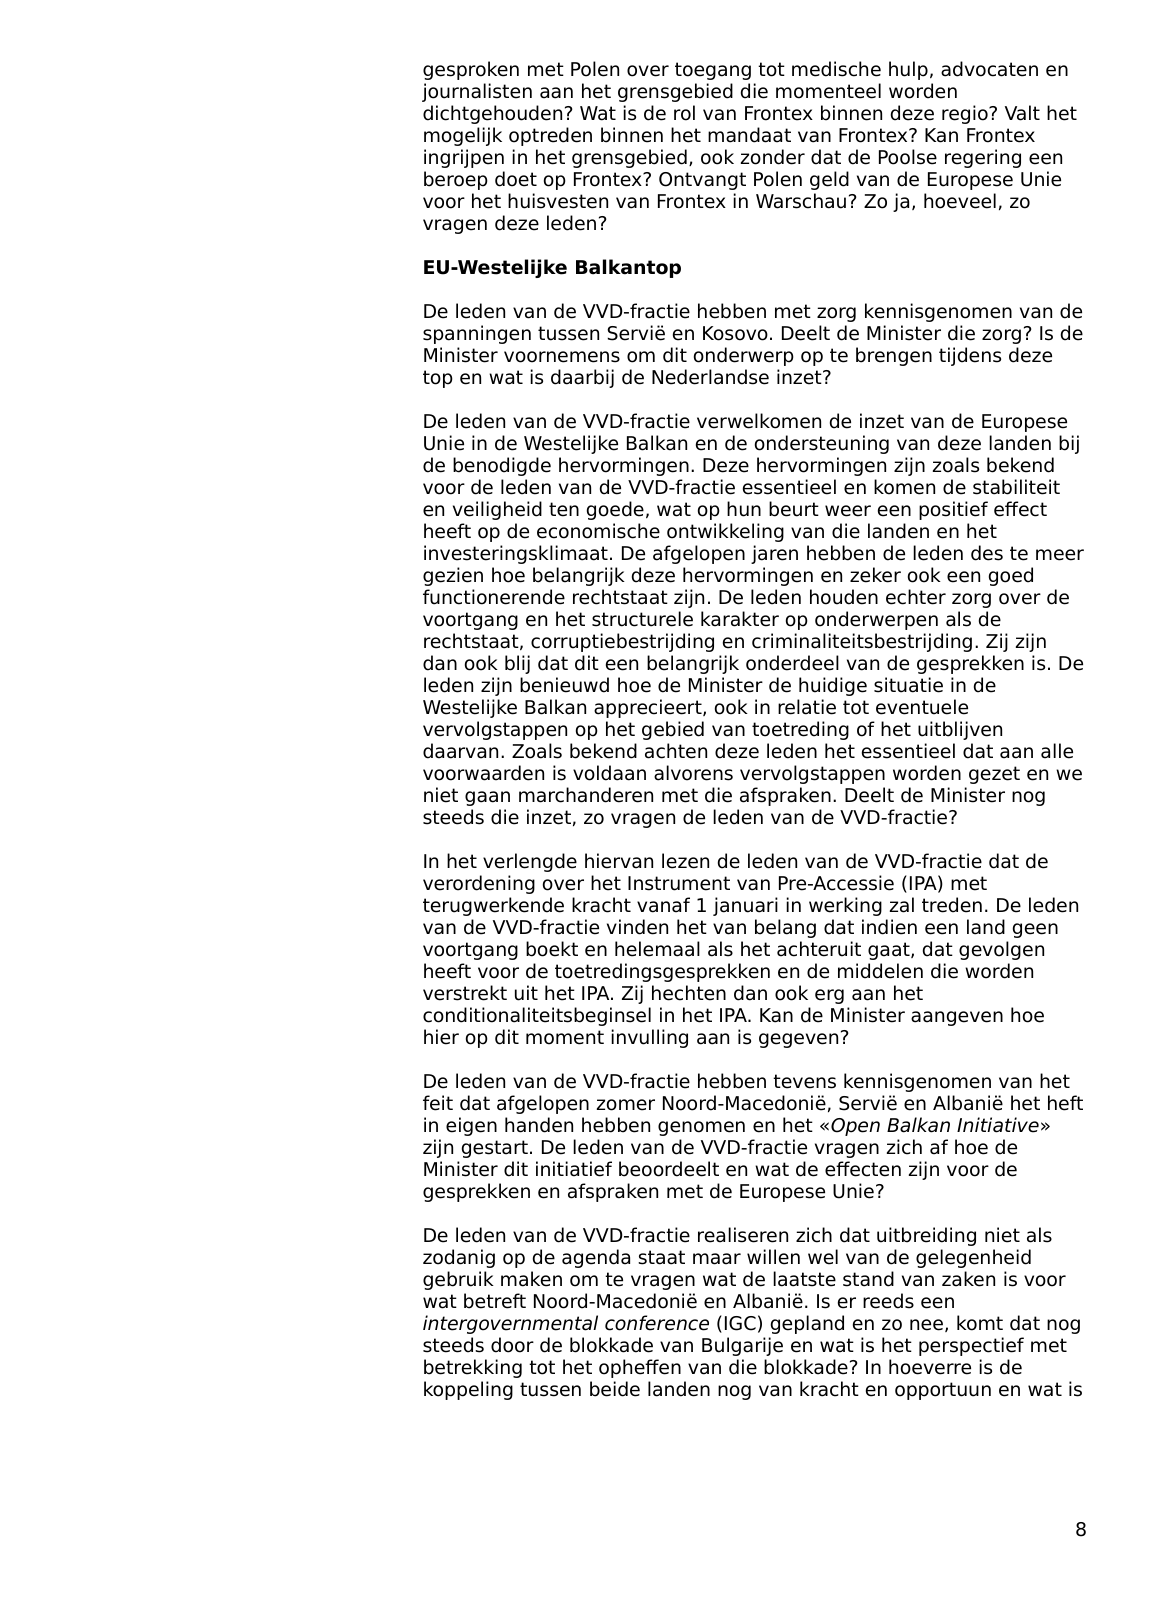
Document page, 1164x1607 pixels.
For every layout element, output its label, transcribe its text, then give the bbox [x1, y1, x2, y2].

text gesproken met Polen over toegang tot medische hulp, advocaten en journalisten aan het grensgebied die momenteel worden dichtgehouden? Wat is de rol van Frontex binnen deze regio? Valt het mogelijk optreden binnen het mandaat van Frontex? Kan Frontex ingrijpen in het grensgebied, ook zonder dat de Poolse regering een beroep doet op Frontex? Ontvangt Polen geld van de Europese Unie voor het huisvesten van Frontex in Warschau? Zo ja, hoeveel, zo vragen deze leden? [422, 59, 1087, 235]
text De leden van de VVD-fractie hebben met zorg kennisgenomen van de spanningen tussen Servië en Kosovo. Deelt de Minister die zorg? Is de Minister voornemens om dit onderwerp op te brengen tijdens deze top en wat is daarbij de Nederlandse inzet? [422, 301, 1087, 389]
subtitle EU-Westelijke Balkantop [422, 257, 1087, 279]
text De leden van de VVD-fractie verwelkomen de inzet van de Europese Unie in de Westelijke Balkan en de ondersteuning van deze landen bij de benodigde hervormingen. Deze hervormingen zijn zoals bekend voor de leden van de VVD-fractie essentieel en komen de stabiliteit en veiligheid ten goede, wat op hun beurt weer een positief effect heeft op de economische ontwikkeling van die landen en het investeringsklimaat. De afgelopen jaren hebben de leden des te meer gezien hoe belangrijk deze hervormingen en zeker ook een goed functionerende rechtstaat zijn. De leden houden echter zorg over de voortgang en het structurele karakter op onderwerpen als de rechtstaat, corruptiebestrijding en criminaliteitsbestrijding. Zij zijn dan ook blij dat dit een belangrijk onderdeel van de gesprekken is. De leden zijn benieuwd hoe de Minister de huidige situatie in de Westelijke Balkan apprecieert, ook in relatie tot eventuele vervolgstappen op het gebied van toetreding of het uitblijven daarvan. Zoals bekend achten deze leden het essentieel dat aan alle voorwaarden is voldaan alvorens vervolgstappen worden gezet en we niet gaan marchanderen met die afspraken. Deelt de Minister nog steeds die inzet, zo vragen de leden van de VVD-fractie? [422, 411, 1087, 829]
text De leden van de VVD-fractie realiseren zich dat uitbreiding niet als zodanig op de agenda staat maar willen wel van de gelegenheid gebruik maken om te vragen wat de laatste stand van zaken is voor wat betreft Noord-Macedonië en Albanië. Is er reeds een intergovernmental conference (IGC) gepland en zo nee, komt dat nog steeds door de blokkade van Bulgarije en wat is het perspectief met betrekking tot het opheffen van die blokkade? In hoeverre is de koppeling tussen beide landen nog van kracht en opportuun en wat is [422, 1225, 1087, 1401]
text De leden van de VVD-fractie hebben tevens kennisgenomen van het feit dat afgelopen zomer Noord-Macedonië, Servië en Albanië het heft in eigen handen hebben genomen en het «Open Balkan Initiative» zijn gestart. De leden van de VVD-fractie vragen zich af hoe de Minister dit initiatief beoordeelt en wat de effecten zijn voor de gesprekken en afspraken met de Europese Unie? [422, 1071, 1087, 1203]
text In het verlengde hiervan lezen de leden van de VVD-fractie dat de verordening over het Instrument van Pre-Accessie (IPA) met terugwerkende kracht vanaf 1 januari in werking zal treden. De leden van de VVD-fractie vinden het van belang dat indien een land geen voortgang boekt en helemaal als het achteruit gaat, dat gevolgen heeft voor de toetredingsgesprekken en de middelen die worden verstrekt uit het IPA. Zij hechten dan ook erg aan het conditionaliteitsbeginsel in het IPA. Kan de Minister aangeven hoe hier op dit moment invulling aan is gegeven? [422, 851, 1087, 1049]
